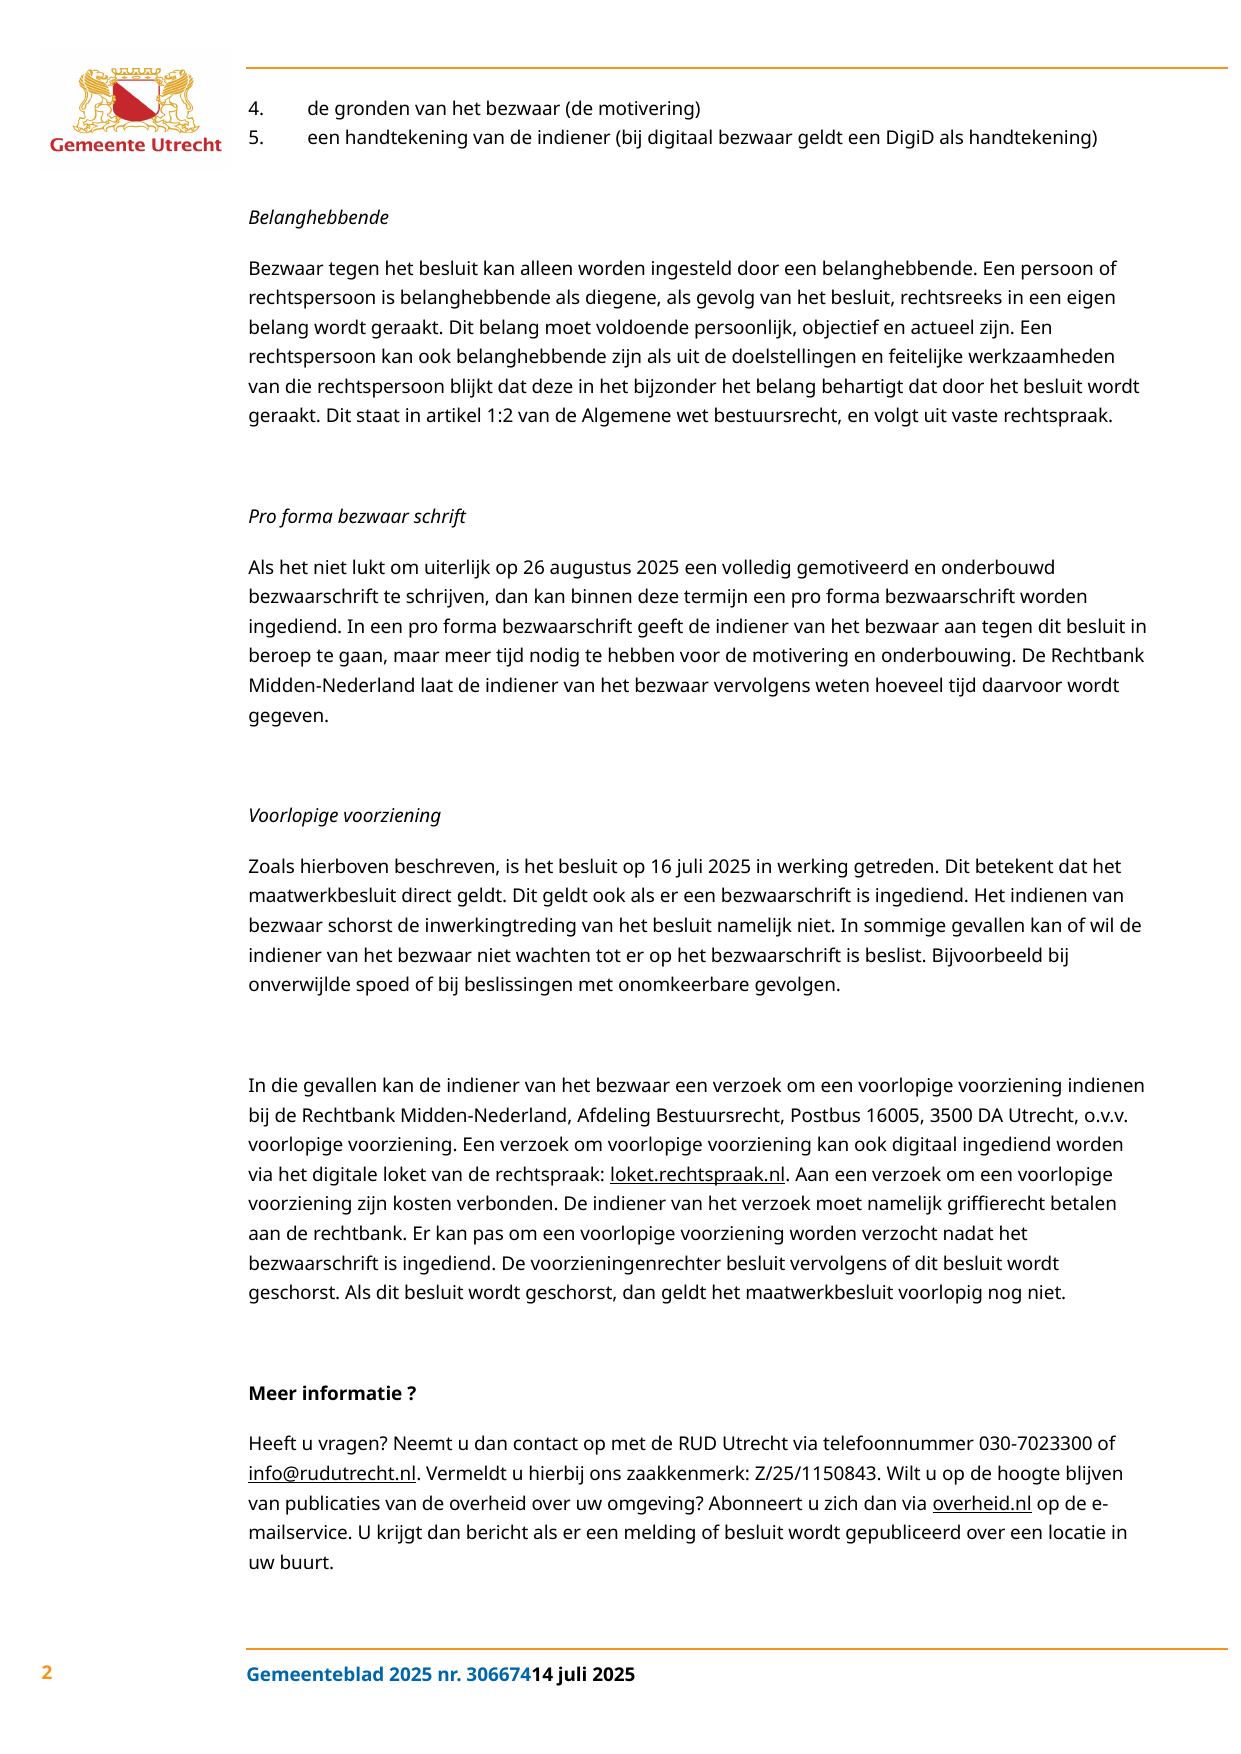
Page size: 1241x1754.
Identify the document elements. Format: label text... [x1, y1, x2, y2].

text Belanghebbende [248, 204, 1152, 230]
picture [41, 47, 231, 172]
text In die gevallen kan de indiener van het bezwaar een verzoek om een voorlopige voorziening indienen bij de Rechtbank Midden-Nederland, Afdeling Bestuursrecht, Postbus 16005, 3500 DA Utrecht, o.v.v. voorlopige voorziening. Een verzoek om voorlopige voorziening kan ook digitaal ingediend worden via het digitale loket van de rechtspraak: loket.rechtspraak.nl. Aan een verzoek om een voorlopige voorziening zijn kosten verbonden. De indiener van het verzoek moet namelijk griffierecht betalen aan de rechtbank. Er kan pas om een voorlopige voorziening worden verzocht nadat het bezwaarschrift is ingediend. De voorzieningenrechter besluit vervolgens of dit besluit wordt geschorst. Als dit besluit wordt geschorst, dan geldt het maatwerkbesluit voorlopig nog niet. [248, 1072, 1152, 1305]
list een handtekening van de indiener (bij digitaal bezwaar geldt een DigiD als handtekening) [248, 124, 1152, 150]
text Bezwaar tegen het besluit kan alleen worden ingesteld door een belanghebbende. Een persoon of rechtspersoon is belanghebbende als diegene, als gevolg van het besluit, rechtsreeks in een eigen belang wordt geraakt. Dit belang moet voldoende persoonlijk, objectief en actueel zijn. Een rechtspersoon kan ook belanghebbende zijn als uit de doelstellingen en feitelijke werkzaamheden van die rechtspersoon blijkt dat deze in het bijzonder het belang behartigt dat door het besluit wordt geraakt. Dit staat in artikel 1:2 van de Algemene wet bestuursrecht, en volgt uit vaste rechtspraak. [248, 255, 1152, 428]
text Heeft u vragen? Neemt u dan contact op met de RUD Utrecht via telefoonnummer 030-7023300 of info@rudutrecht.nl. Vermeldt u hierbij ons zaakkenmerk: Z/25/1150843. Wilt u op de hoogte blijven van publicaties van de overheid over uw omgeving? Abonneert u zich dan via overheid.nl op de e-mailservice. U krijgt dan bericht als er een melding of besluit wordt gepubliceerd over een locatie in uw buurt. [248, 1431, 1152, 1575]
text Zoals hierboven beschreven, is het besluit op 16 juli 2025 in werking getreden. Dit betekent dat het maatwerkbesluit direct geldt. Dit geldt ook als er een bezwaarschrift is ingediend. Het indienen van bezwaar schorst de inwerkingtreding van het besluit namelijk niet. In sommige gevallen kan of wil de indiener van het bezwaar niet wachten tot er op het bezwaarschrift is beslist. Bijvoorbeeld bij onverwijlde spoed of bij beslissingen met onomkeerbare gevolgen. [248, 853, 1152, 997]
text Pro forma bezwaar schrift [248, 503, 1152, 529]
text Voorlopige voorziening [248, 803, 1152, 828]
text Als het niet lukt om uiterlijk op 26 augustus 2025 een volledig gemotiveerd en onderbouwd bezwaarschrift te schrijven, dan kan binnen deze termijn een pro forma bezwaarschrift worden ingediend. In een pro forma bezwaarschrift geeft de indiener van het bezwaar aan tegen dit besluit in beroep te gaan, maar meer tijd nodig te hebben voor de motivering en onderbouwing. De Rechtbank Midden-Nederland laat de indiener van het bezwaar vervolgens weten hoeveel tijd daarvoor wordt gegeven. [248, 554, 1152, 728]
list de gronden van het bezwaar (de motivering) [248, 95, 1152, 121]
text Meer informatie ? [248, 1380, 1152, 1406]
